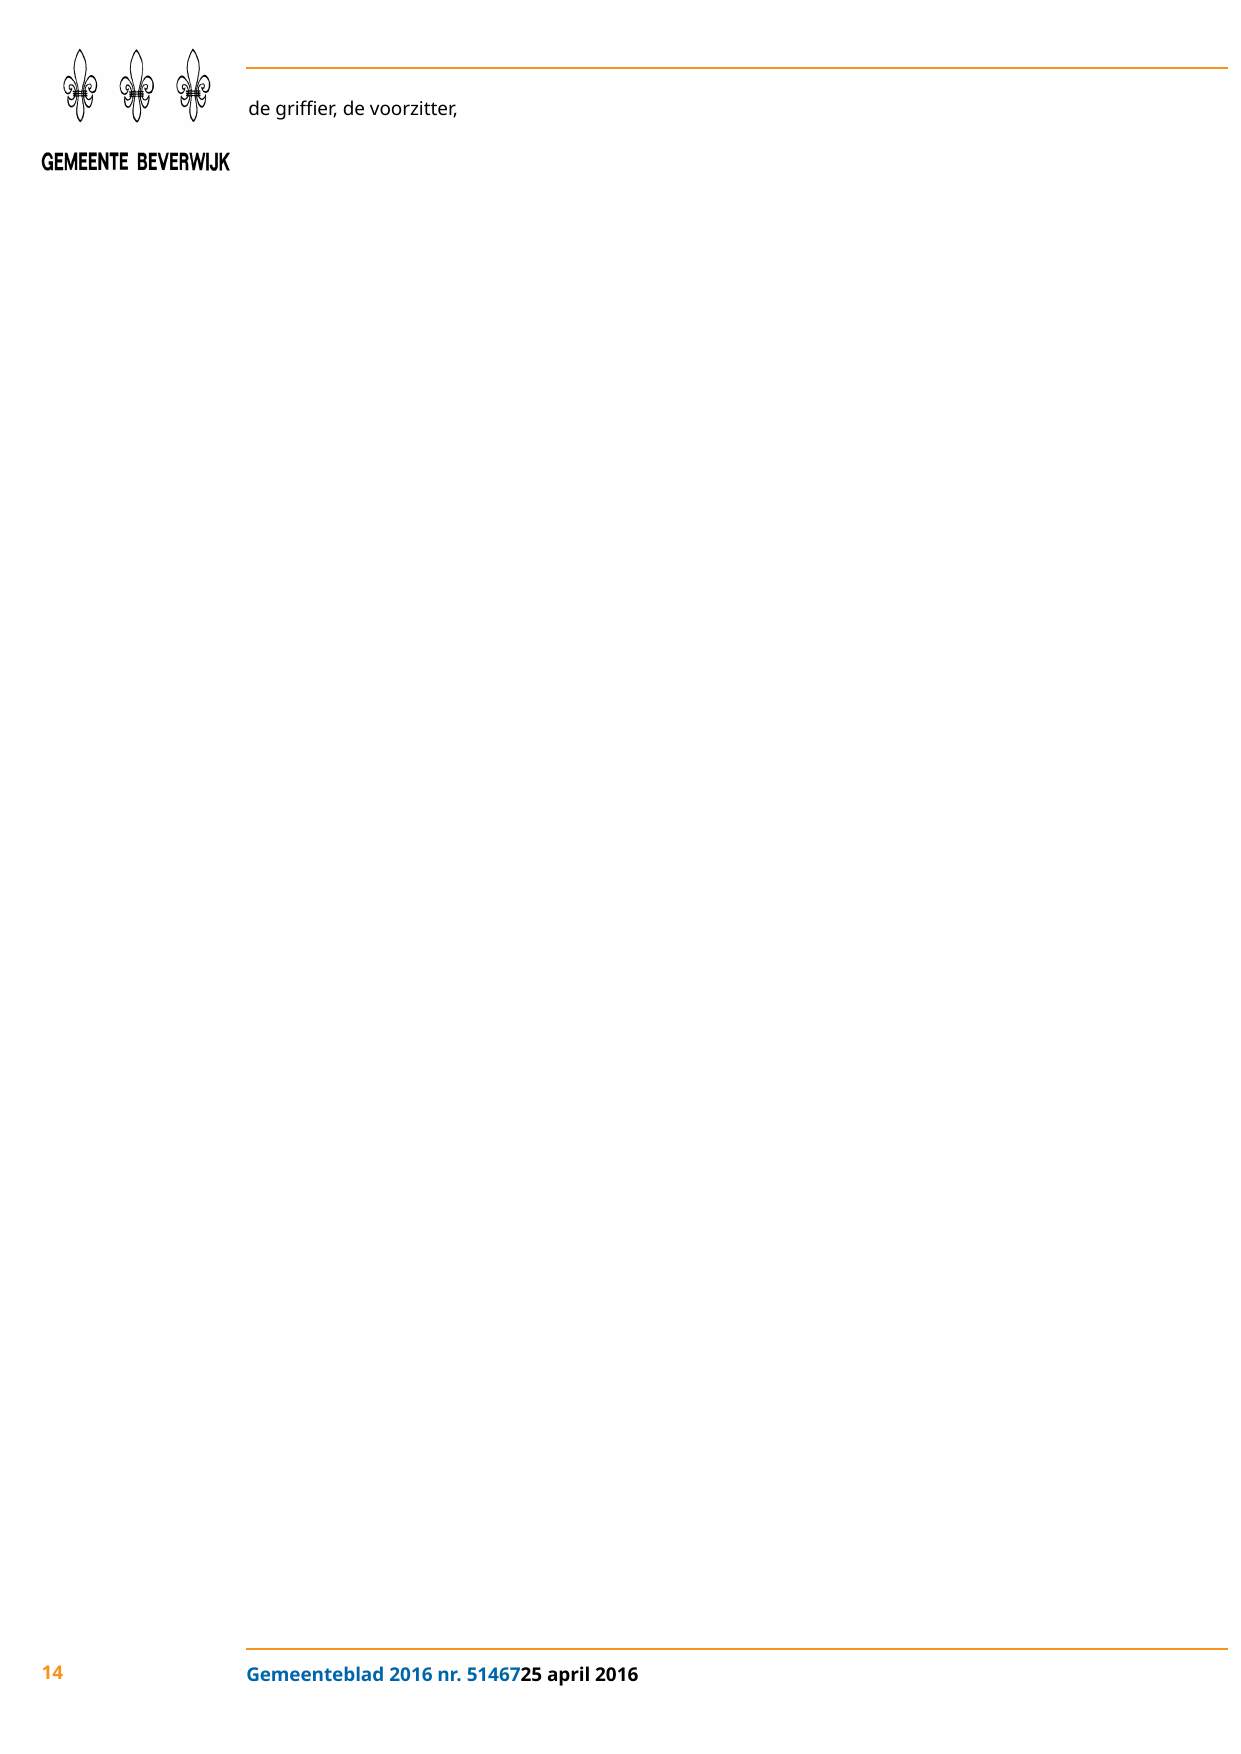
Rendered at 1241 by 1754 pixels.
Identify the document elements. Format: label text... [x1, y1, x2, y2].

text de griffier, de voorzitter, [248, 95, 1152, 121]
picture [41, 47, 231, 172]
